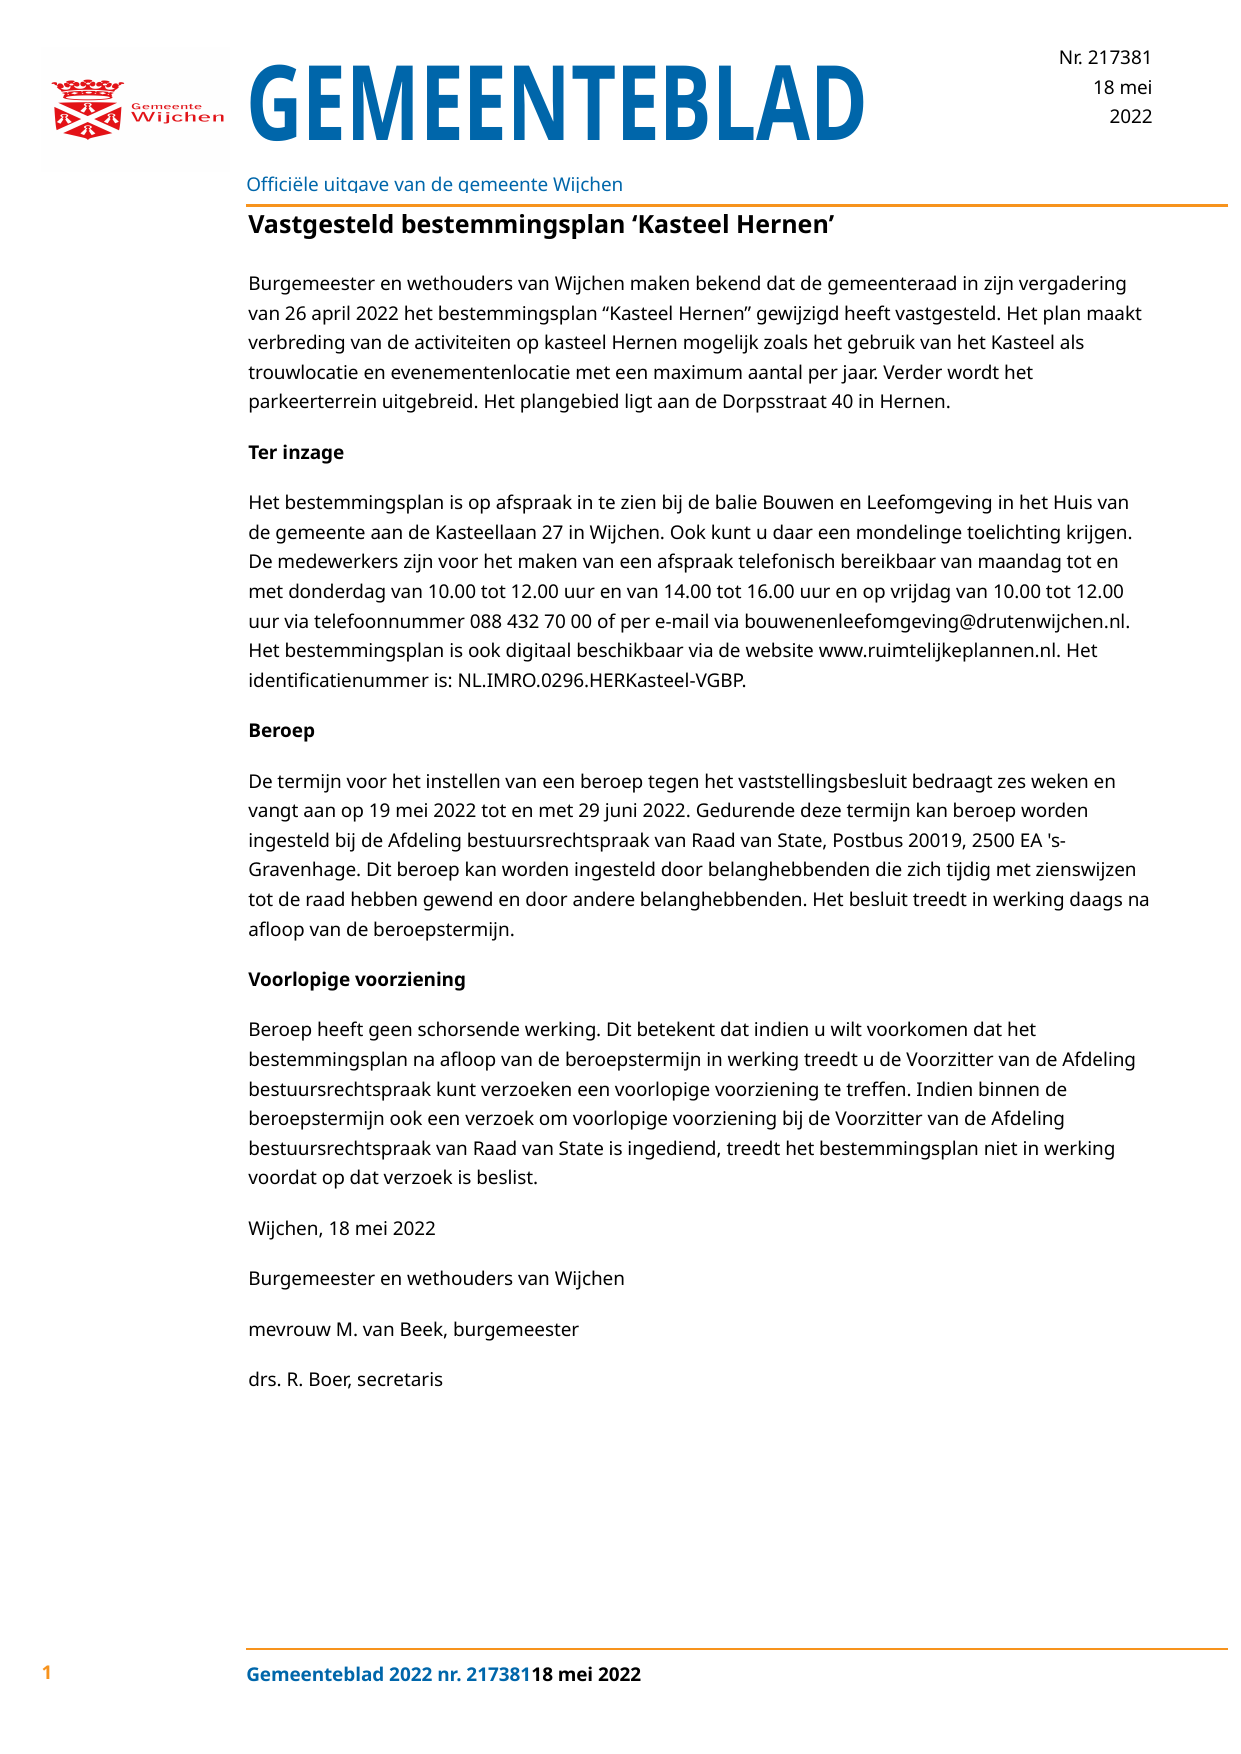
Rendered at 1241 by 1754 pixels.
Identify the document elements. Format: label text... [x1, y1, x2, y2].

text Ter inzage [248, 439, 1152, 465]
picture [41, 47, 231, 172]
text drs. R. Boer, secretaris [248, 1366, 1152, 1392]
text Vastgesteld bestemmingsplan ‘Kasteel Hernen’ [248, 207, 1152, 241]
text Het bestemmingsplan is op afspraak in te zien bij de balie Bouwen en Leefomgeving in het Huis van de gemeente aan de Kasteellaan 27 in Wijchen. Ook kunt u daar een mondelinge toelichting krijgen. De medewerkers zijn voor het maken van een afspraak telefonisch bereikbaar van maandag tot en met donderdag van 10.00 tot 12.00 uur en van 14.00 tot 16.00 uur en op vrijdag van 10.00 tot 12.00 uur via telefoonnummer 088 432 70 00 of per e-mail via bouwenenleefomgeving@drutenwijchen.nl. Het bestemmingsplan is ook digitaal beschikbaar via de website www.ruimtelijkeplannen.nl. Het identificatienummer is: NL.IMRO.0296.HERKasteel-VGBP. [248, 489, 1152, 693]
text Burgemeester en wethouders van Wijchen maken bekend dat de gemeenteraad in zijn vergadering van 26 april 2022 het bestemmingsplan “Kasteel Hernen” gewijzigd heeft vastgesteld. Het plan maakt verbreding van de activiteiten op kasteel Hernen mogelijk zoals het gebruik van het Kasteel als trouwlocatie en evenementenlocatie met een maximum aantal per jaar. Verder wordt het parkeerterrein uitgebreid. Het plangebied ligt aan de Dorpsstraat 40 in Hernen. [248, 270, 1152, 414]
text Beroep [248, 717, 1152, 743]
text Wijchen, 18 mei 2022 [248, 1215, 1152, 1241]
text Voorlopige voorziening [248, 966, 1152, 992]
text Beroep heeft geen schorsende werking. Dit betekent dat indien u wilt voorkomen dat het bestemmingsplan na afloop van de beroepstermijn in werking treedt u de Voorzitter van de Afdeling bestuursrechtspraak kunt verzoeken een voorlopige voorziening te treffen. Indien binnen de beroepstermijn ook een verzoek om voorlopige voorziening bij de Voorzitter van de Afdeling bestuursrechtspraak van Raad van State is ingediend, treedt het bestemmingsplan niet in werking voordat op dat verzoek is beslist. [248, 1017, 1152, 1190]
text mevrouw M. van Beek, burgemeester [248, 1316, 1152, 1341]
text Burgemeester en wethouders van Wijchen [248, 1265, 1152, 1291]
text De termijn voor het instellen van een beroep tegen het vaststellingsbesluit bedraagt zes weken en vangt aan op 19 mei 2022 tot en met 29 juni 2022. Gedurende deze termijn kan beroep worden ingesteld bij de Afdeling bestuursrechtspraak van Raad van State, Postbus 20019, 2500 EA 's-Gravenhage. Dit beroep kan worden ingesteld door belanghebbenden die zich tijdig met zienswijzen tot de raad hebben gewend en door andere belanghebbenden. Het besluit treedt in werking daags na afloop van de beroepstermijn. [248, 768, 1152, 941]
